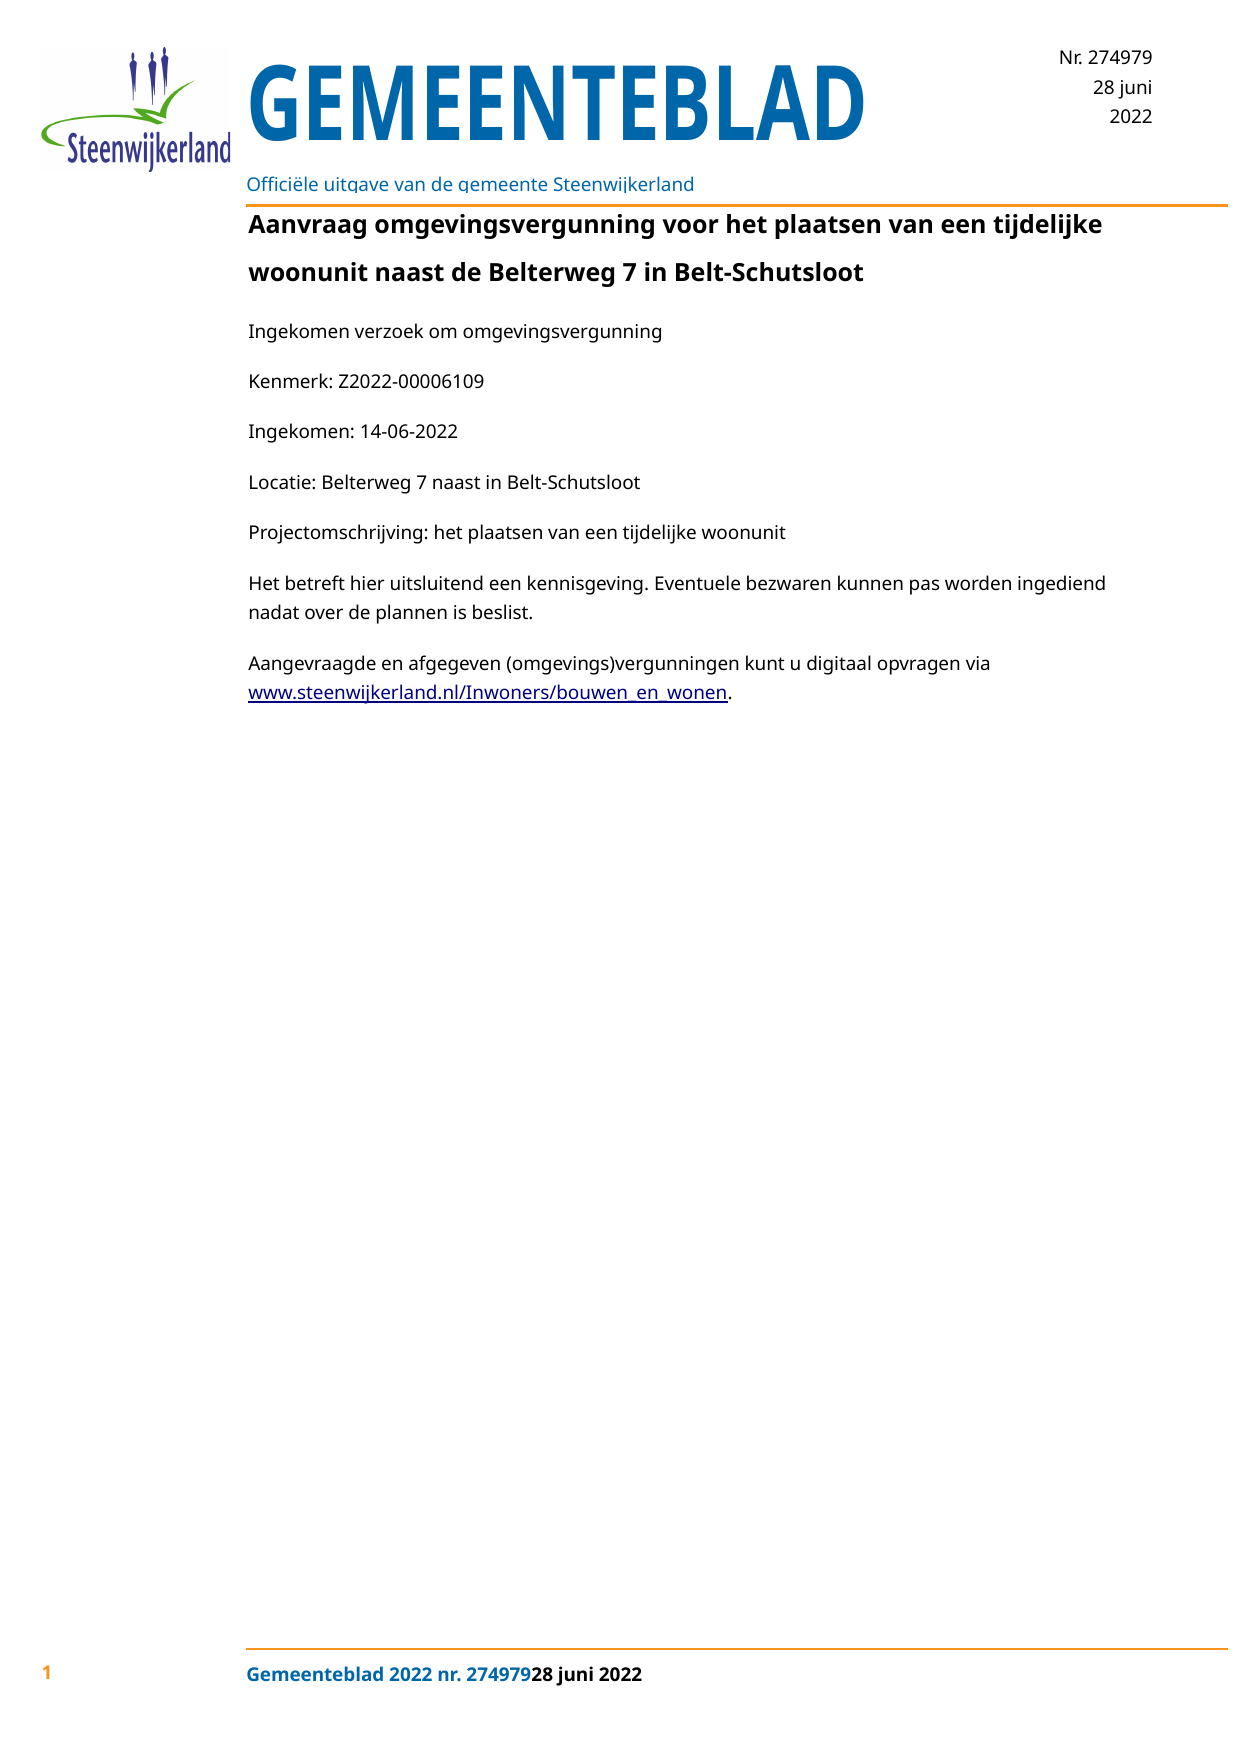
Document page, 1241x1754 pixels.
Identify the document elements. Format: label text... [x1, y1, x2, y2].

text Kenmerk: Z2022-00006109 [248, 368, 1152, 394]
text Ingekomen verzoek om omgevingsvergunning [248, 318, 1152, 344]
text Locatie: Belterweg 7 naast in Belt-Schutsloot [248, 469, 1152, 495]
text Het betreft hier uitsluitend een kennisgeving. Eventuele bezwaren kunnen pas worden ingediend nadat over de plannen is beslist. [248, 570, 1152, 625]
text Aangevraagde en afgegeven (omgevings)vergunningen kunt u digitaal opvragen via www.steenwijkerland.nl/Inwoners/bouwen_en_wonen. [248, 650, 1152, 705]
text Aanvraag omgevingsvergunning voor het plaatsen van een tijdelijke woonunit naast de Belterweg 7 in Belt-Schutsloot [248, 207, 1152, 288]
picture [41, 47, 231, 172]
text Ingekomen: 14-06-2022 [248, 419, 1152, 444]
text Projectomschrijving: het plaatsen van een tijdelijke woonunit [248, 519, 1152, 545]
